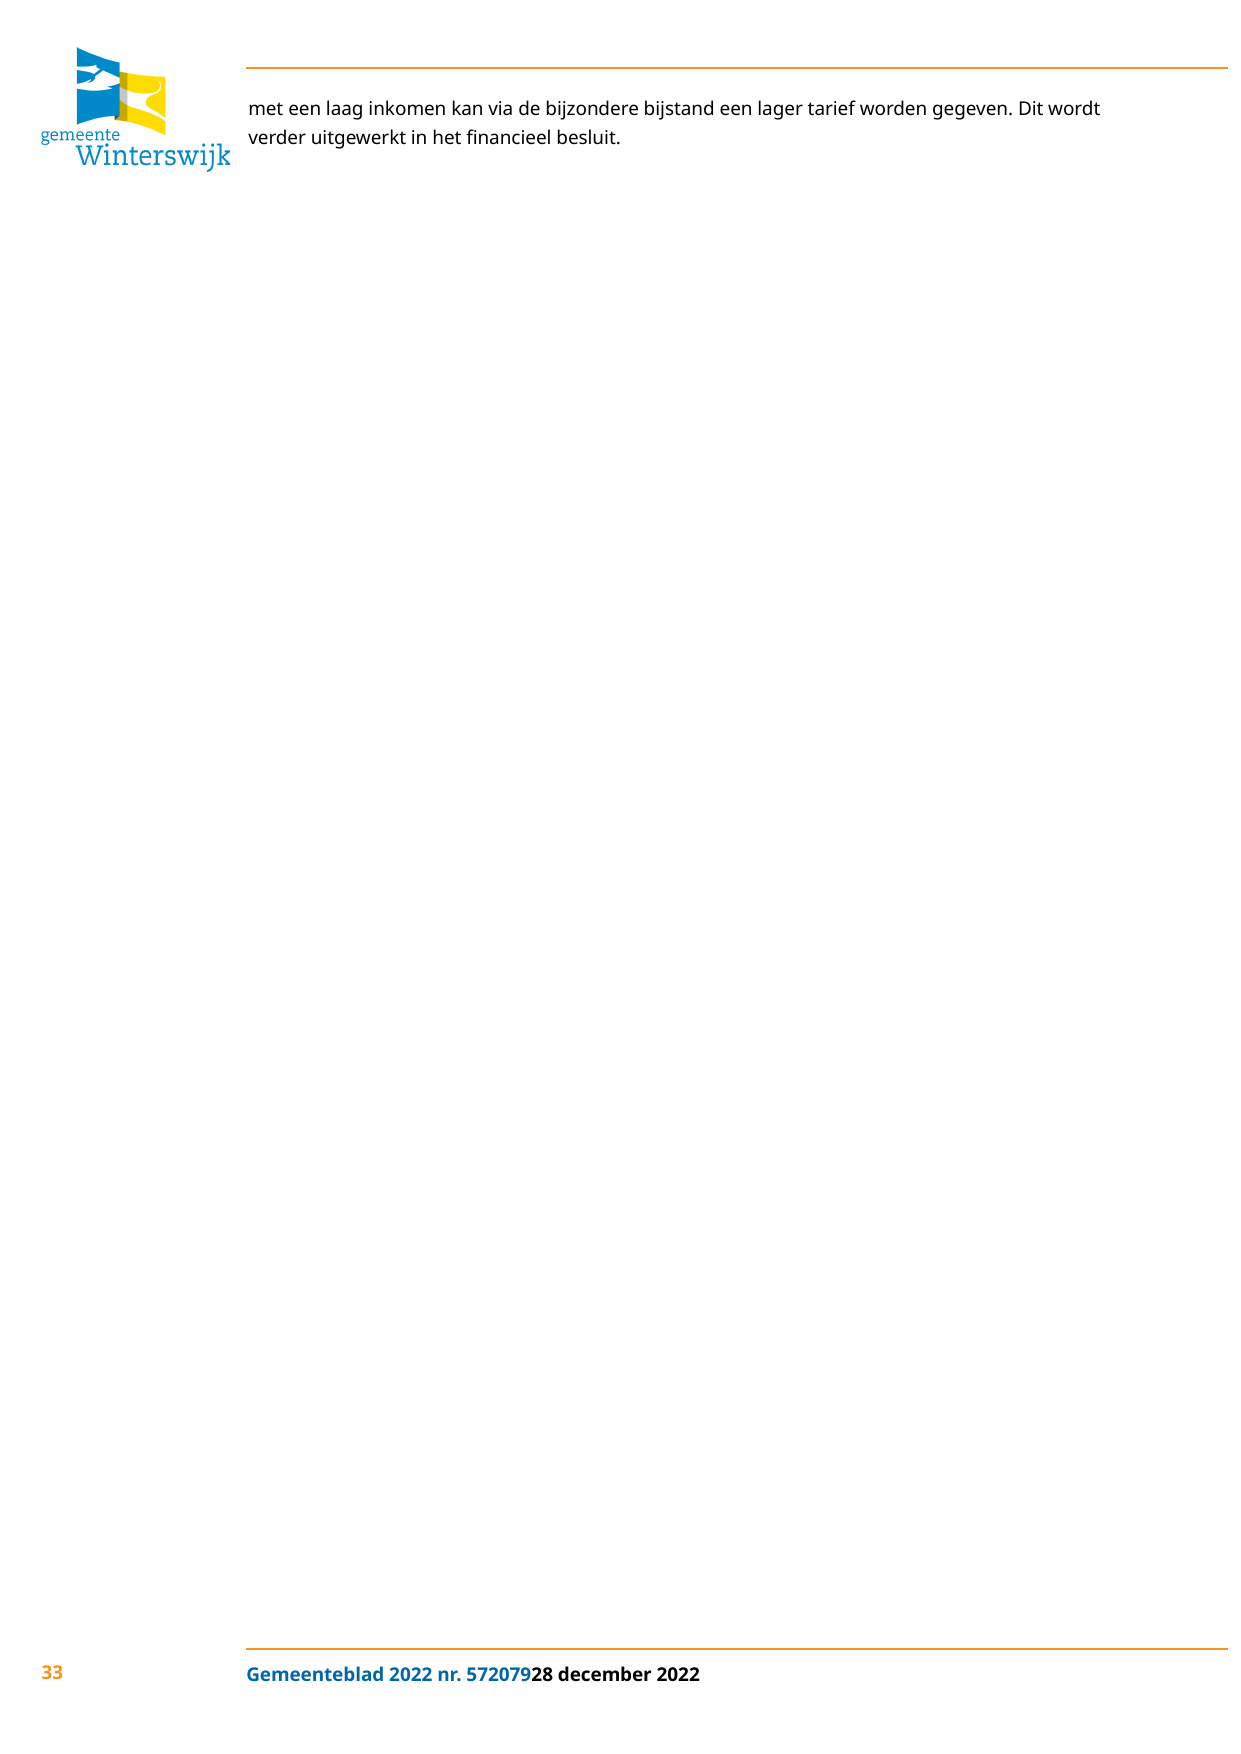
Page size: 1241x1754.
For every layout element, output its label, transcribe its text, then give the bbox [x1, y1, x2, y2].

text met een laag inkomen kan via de bijzondere bijstand een lager tarief worden gegeven. Dit wordt verder uitgewerkt in het financieel besluit. [248, 95, 1152, 150]
picture [41, 47, 231, 172]
picture [225, 153, 231, 162]
